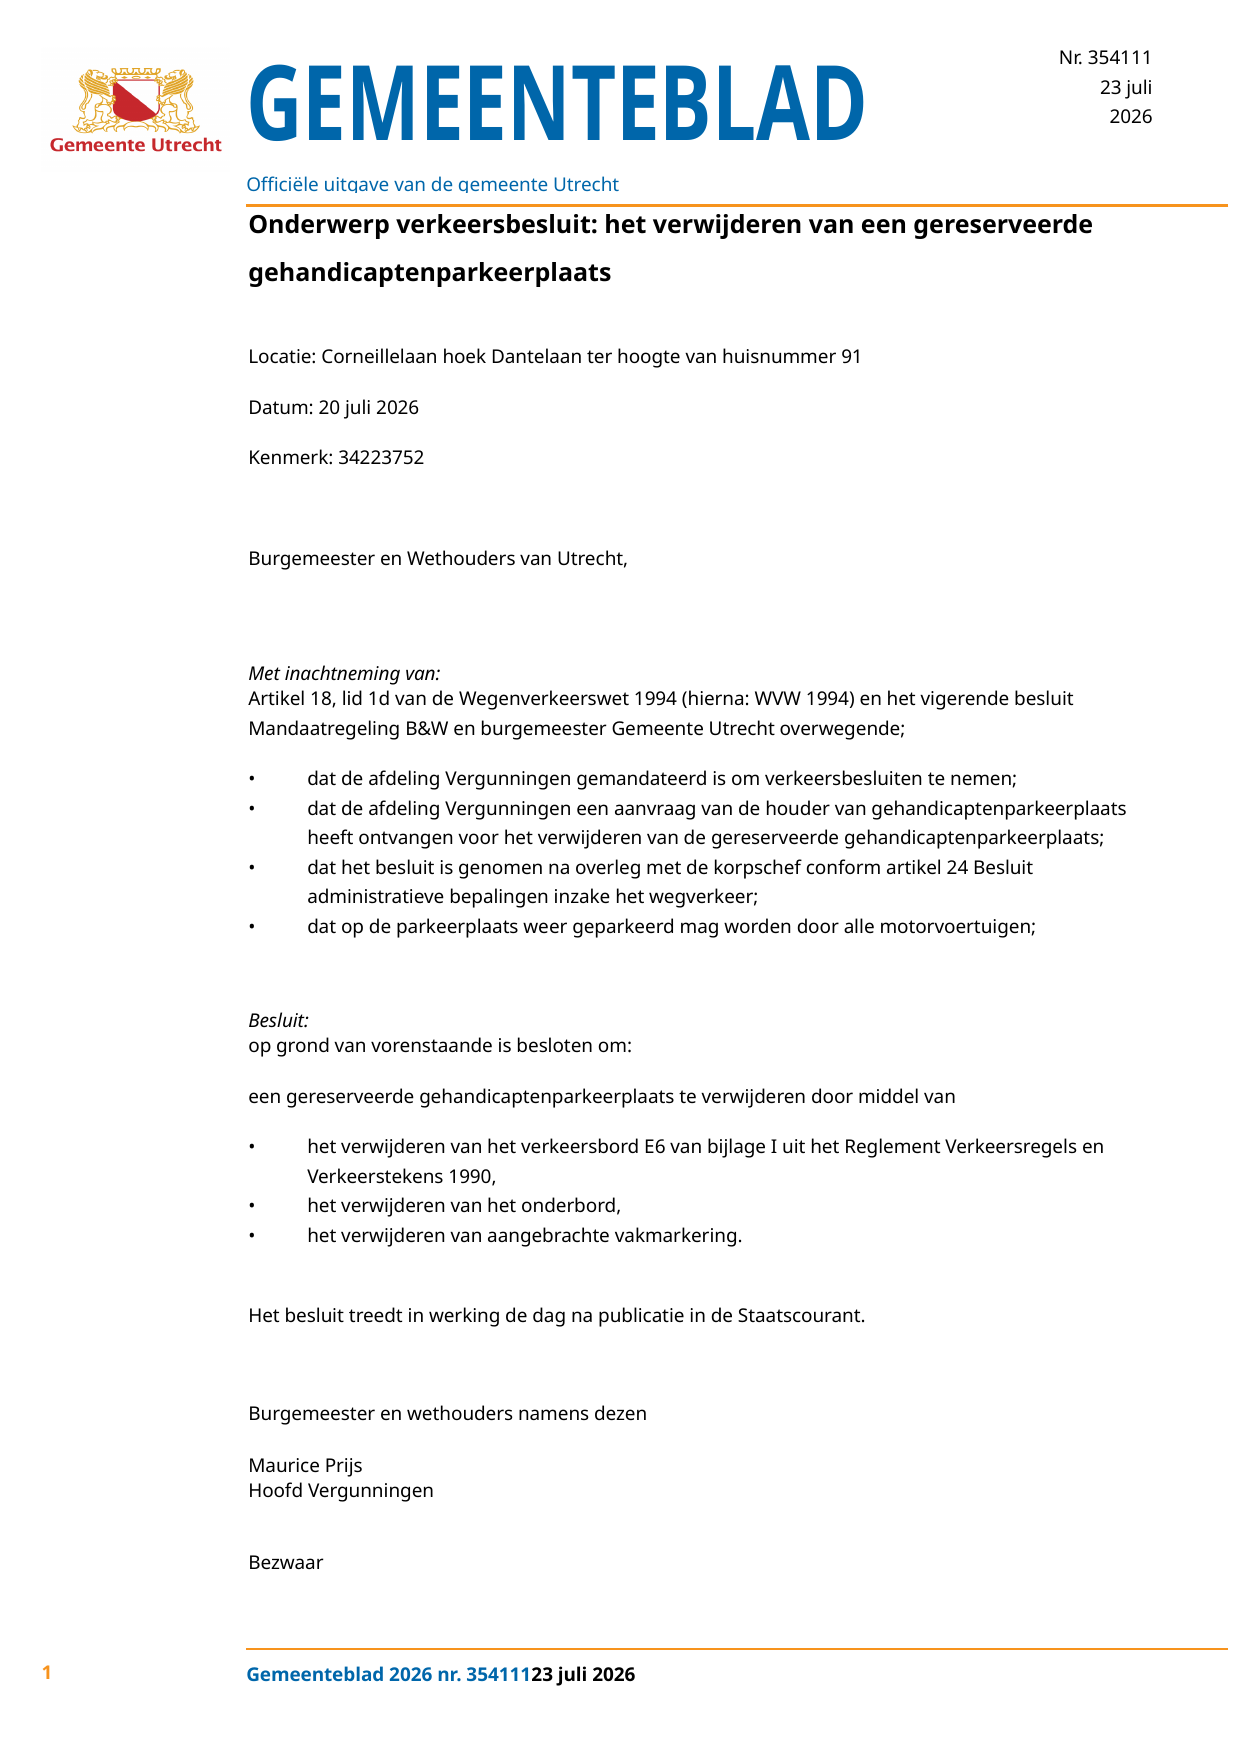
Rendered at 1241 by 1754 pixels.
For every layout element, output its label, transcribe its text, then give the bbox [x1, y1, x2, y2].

list dat op de parkeerplaats weer geparkeerd mag worden door alle motorvoertuigen; [248, 913, 1152, 939]
text Besluit: [248, 1007, 1152, 1033]
text Burgemeester en wethouders namens dezen [248, 1400, 1152, 1426]
text op grond van vorenstaande is besloten om: [248, 1033, 1152, 1058]
list dat het besluit is genomen na overleg met de korpschef conform artikel 24 Besluit administratieve bepalingen inzake het wegverkeer; [248, 854, 1152, 909]
list dat de afdeling Vergunningen een aanvraag van de houder van gehandicaptenparkeerplaats heeft ontvangen voor het verwijderen van de gereserveerde gehandicaptenparkeerplaats; [248, 795, 1152, 850]
list het verwijderen van het verkeersbord E6 van bijlage I uit het Reglement Verkeersregels en Verkeerstekens 1990, [248, 1133, 1152, 1189]
text Artikel 18, lid 1d van de Wegenverkeerswet 1994 (hierna: WVW 1994) en het vigerende besluit Mandaatregeling B&W en burgemeester Gemeente Utrecht overwegende; [248, 685, 1152, 741]
text Locatie: Corneillelaan hoek Dantelaan ter hoogte van huisnummer 91 [248, 344, 1152, 369]
text een gereserveerde gehandicaptenparkeerplaats te verwijderen door middel van [248, 1083, 1152, 1109]
list het verwijderen van aangebrachte vakmarkering. [248, 1222, 1152, 1248]
text Kenmerk: 34223752 [248, 444, 1152, 470]
text Met inachtneming van: [248, 660, 1152, 685]
text Onderwerp verkeersbesluit: het verwijderen van een gereserveerde gehandicaptenparkeerplaats [248, 207, 1152, 288]
text Maurice Prijs [248, 1452, 1152, 1478]
text Bezwaar [248, 1554, 1152, 1573]
text Hoofd Vergunningen [248, 1478, 1152, 1503]
list het verwijderen van het onderbord, [248, 1193, 1152, 1218]
list dat de afdeling Vergunningen gemandateerd is om verkeersbesluiten te nemen; [248, 765, 1152, 791]
text Het besluit treedt in werking de dag na publicatie in de Staatscourant. [248, 1302, 1152, 1328]
text Burgemeester en Wethouders van Utrecht, [248, 545, 1152, 571]
text Datum: 20 juli 2026 [248, 394, 1152, 420]
picture [41, 47, 231, 172]
